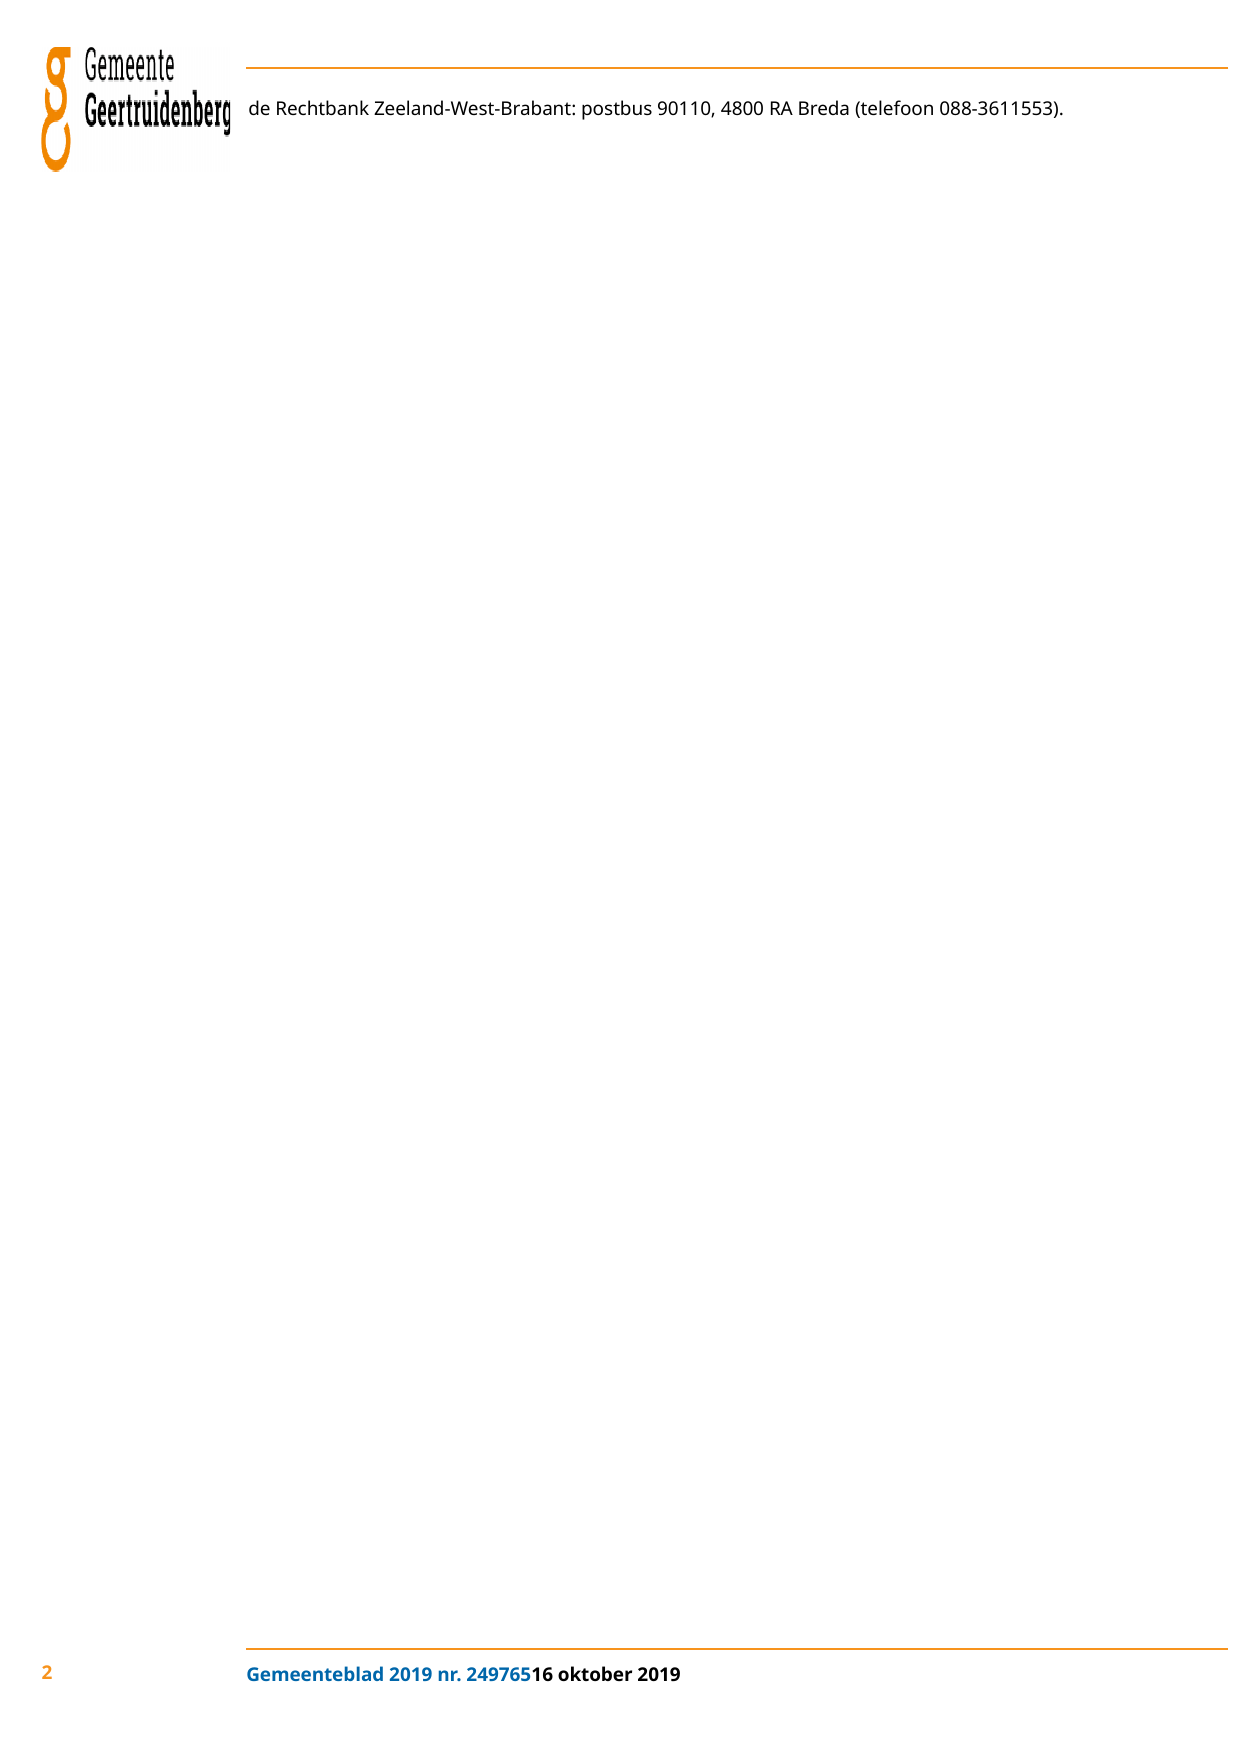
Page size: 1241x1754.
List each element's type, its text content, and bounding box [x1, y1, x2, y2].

picture [41, 47, 231, 172]
text de Rechtbank Zeeland-West-Brabant: postbus 90110, 4800 RA Breda (telefoon 088-3611553). [248, 95, 1152, 121]
